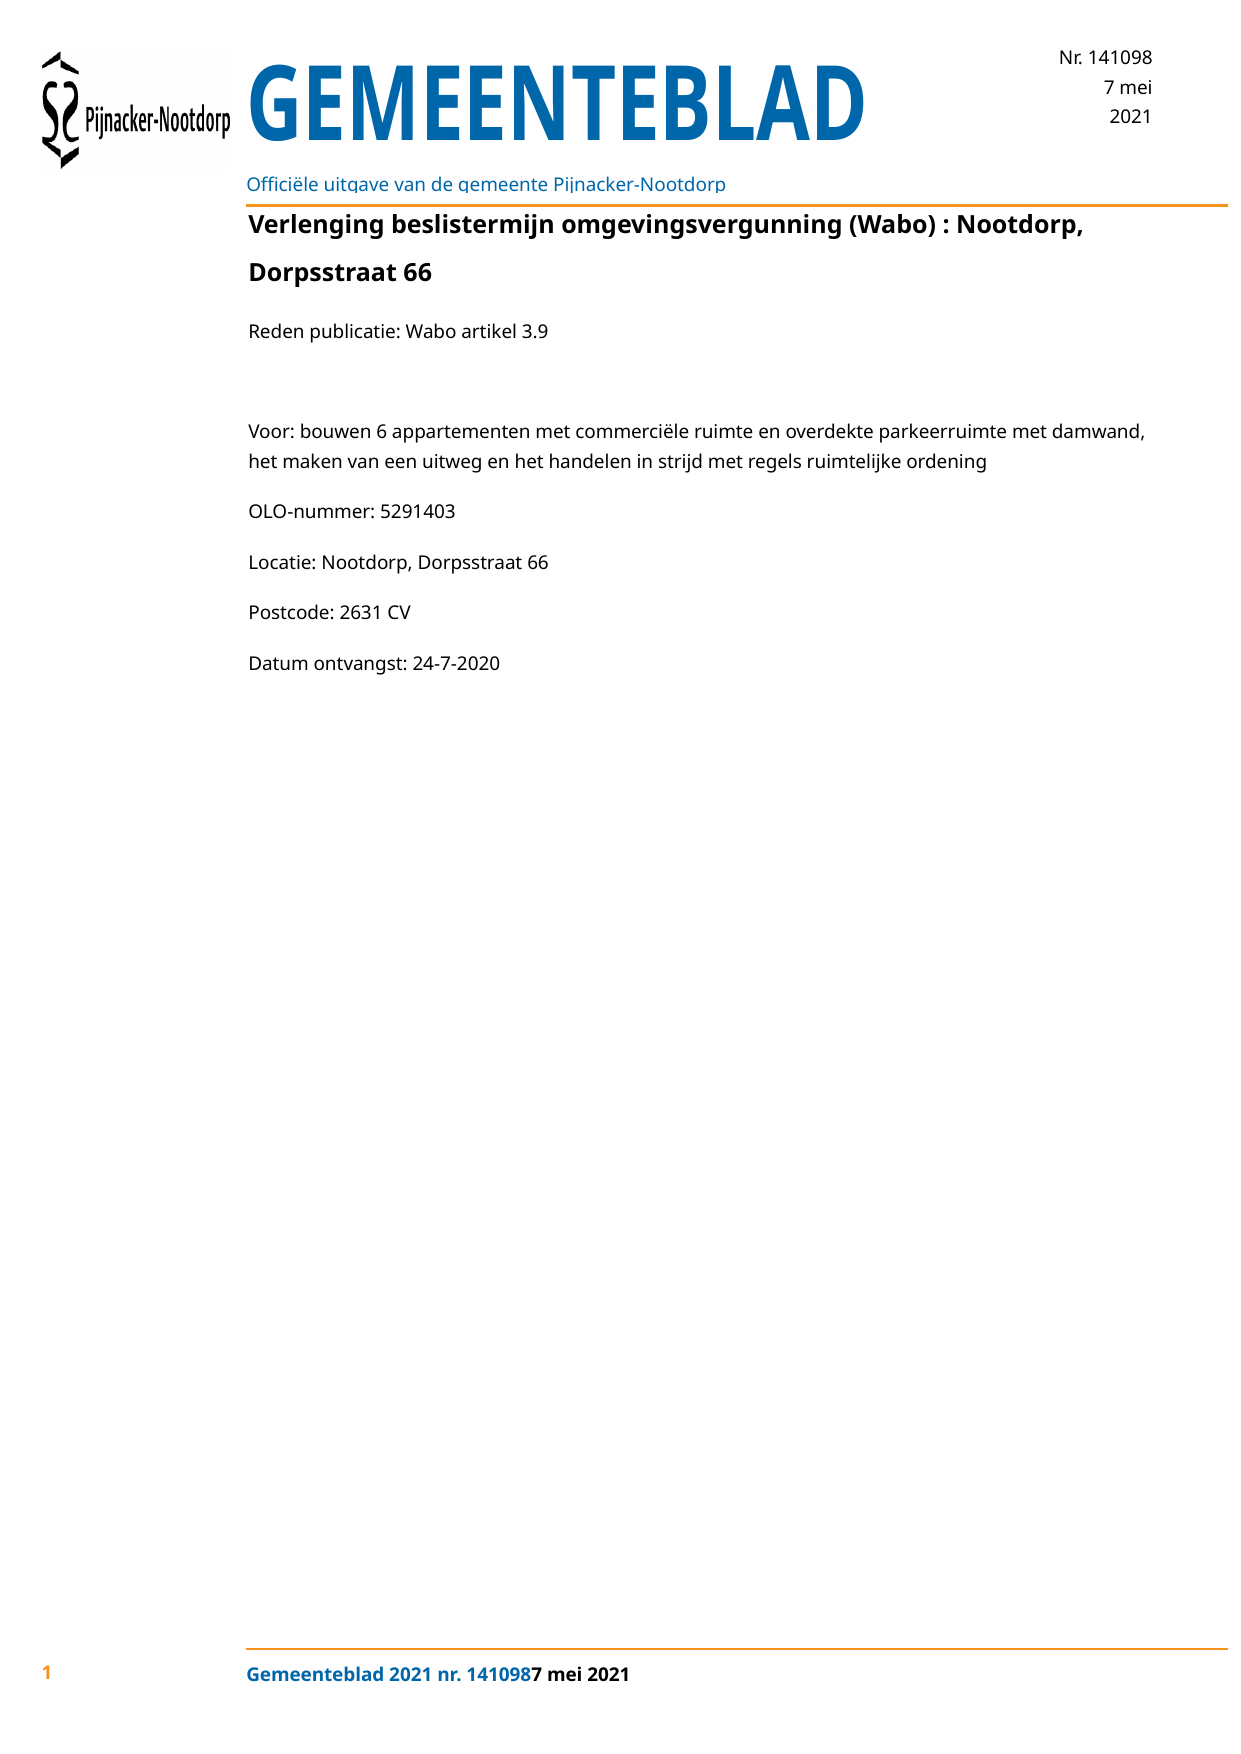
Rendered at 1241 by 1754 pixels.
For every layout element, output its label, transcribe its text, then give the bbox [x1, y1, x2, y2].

text OLO-nummer: 5291403 [248, 499, 1152, 524]
text Reden publicatie: Wabo artikel 3.9 [248, 318, 1152, 344]
text Voor: bouwen 6 appartementen met commerciële ruimte en overdekte parkeerruimte met damwand, het maken van een uitweg en het handelen in strijd met regels ruimtelijke ordening [248, 419, 1152, 474]
text Postcode: 2631 CV [248, 599, 1152, 625]
picture [41, 47, 231, 172]
text Datum ontvangst: 24-7-2020 [248, 650, 1152, 676]
text Verlenging beslistermijn omgevingsvergunning (Wabo) : Nootdorp, Dorpsstraat 66 [248, 207, 1152, 288]
text Locatie: Nootdorp, Dorpsstraat 66 [248, 549, 1152, 575]
